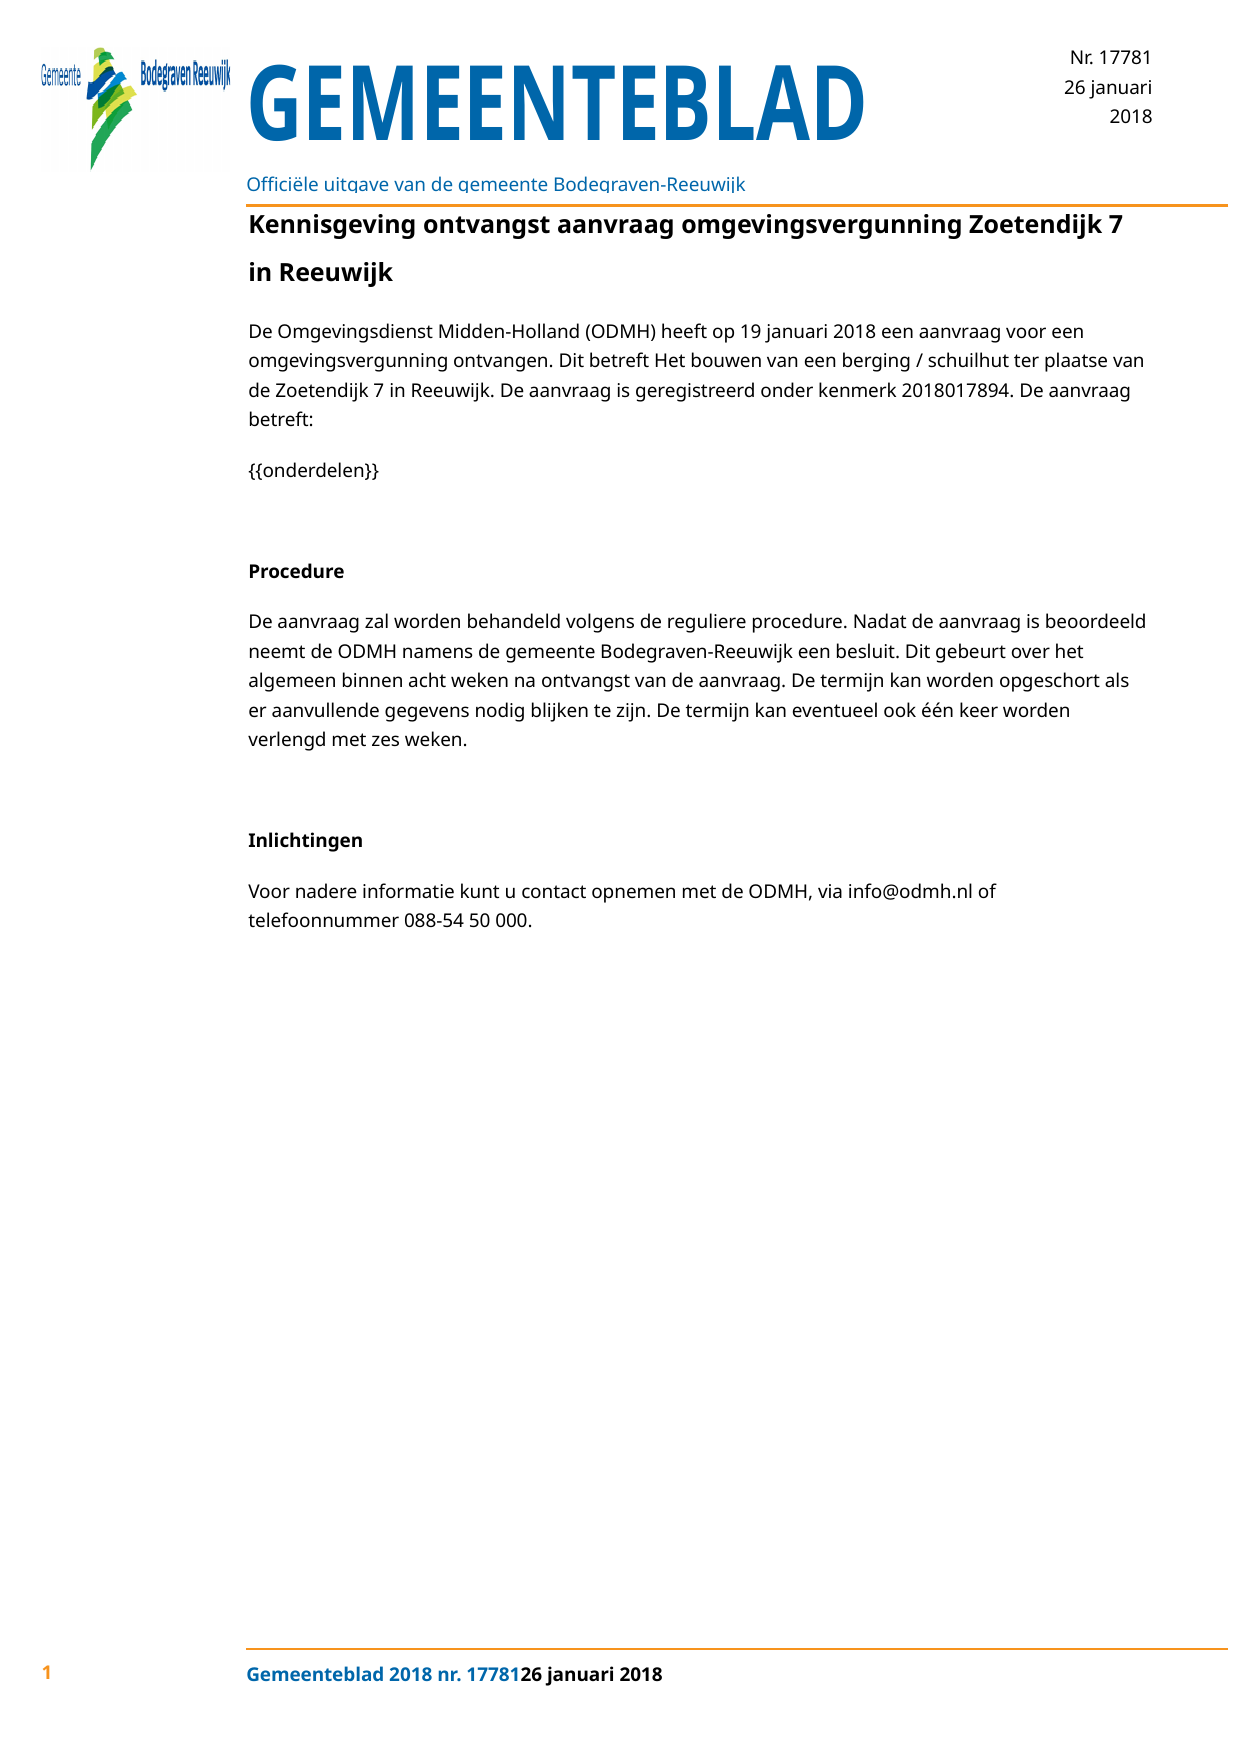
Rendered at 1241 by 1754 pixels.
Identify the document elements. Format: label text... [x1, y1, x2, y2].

text De aanvraag zal worden behandeld volgens de reguliere procedure. Nadat de aanvraag is beoordeeld neemt de ODMH namens de gemeente Bodegraven-Reeuwijk een besluit. Dit gebeurt over het algemeen binnen acht weken na ontvangst van de aanvraag. De termijn kan worden opgeschort als er aanvullende gegevens nodig blijken te zijn. De termijn kan eventueel ook één keer worden verlengd met zes weken. [248, 608, 1152, 752]
text Inlichtingen [248, 827, 1152, 853]
text Kennisgeving ontvangst aanvraag omgevingsvergunning Zoetendijk 7 in Reeuwijk [248, 207, 1152, 288]
text {{onderdelen}} [248, 457, 1152, 483]
text Voor nadere informatie kunt u contact opnemen met de ODMH, via info@odmh.nl of telefoonnummer 088-54 50 000. [248, 878, 1152, 933]
text Procedure [248, 558, 1152, 584]
text De Omgevingsdienst Midden-Holland (ODMH) heeft op 19 januari 2018 een aanvraag voor een omgevingsvergunning ontvangen. Dit betreft Het bouwen van een berging / schuilhut ter plaatse van de Zoetendijk 7 in Reeuwijk. De aanvraag is geregistreerd onder kenmerk 2018017894. De aanvraag betreft: [248, 318, 1152, 432]
picture [41, 47, 231, 172]
